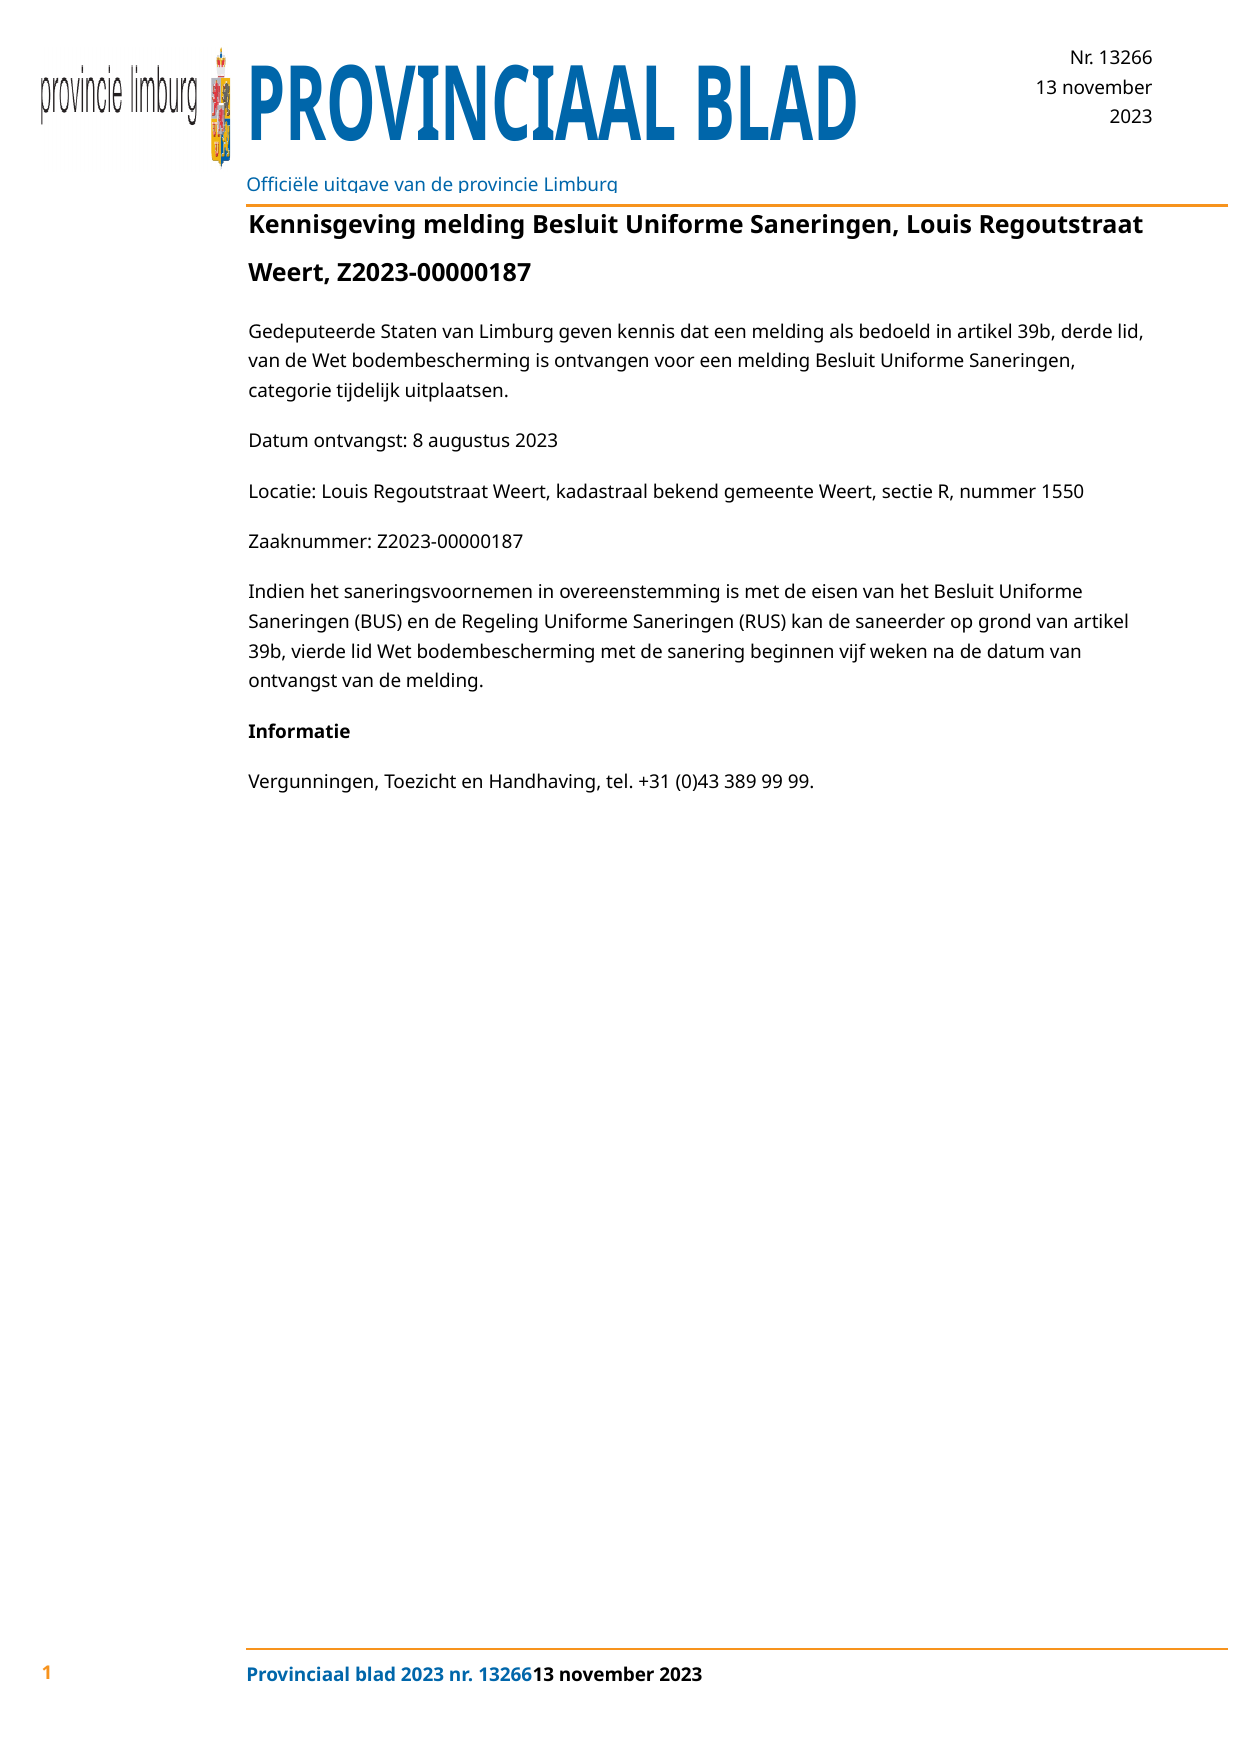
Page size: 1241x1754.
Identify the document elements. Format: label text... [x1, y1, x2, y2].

text Kennisgeving melding Besluit Uniforme Saneringen, Louis Regoutstraat Weert, Z2023-00000187 [248, 207, 1152, 288]
text Locatie: Louis Regoutstraat Weert, kadastraal bekend gemeente Weert, sectie R, nummer 1550 [248, 478, 1152, 504]
text Gedeputeerde Staten van Limburg geven kennis dat een melding als bedoeld in artikel 39b, derde lid, van de Wet bodembescherming is ontvangen voor een melding Besluit Uniforme Saneringen, categorie tijdelijk uitplaatsen. [248, 318, 1152, 403]
text Vergunningen, Toezicht en Handhaving, tel. +31 (0)43 389 99 99. [248, 768, 1152, 794]
picture [41, 47, 231, 172]
text Indien het saneringsvoornemen in overeenstemming is met de eisen van het Besluit Uniforme Saneringen (BUS) en de Regeling Uniforme Saneringen (RUS) kan de saneerder op grond van artikel 39b, vierde lid Wet bodembescherming met de sanering beginnen vijf weken na de datum van ontvangst van de melding. [248, 579, 1152, 693]
text Informatie [248, 718, 1152, 744]
text Zaaknummer: Z2023-00000187 [248, 528, 1152, 554]
text Datum ontvangst: 8 augustus 2023 [248, 427, 1152, 453]
